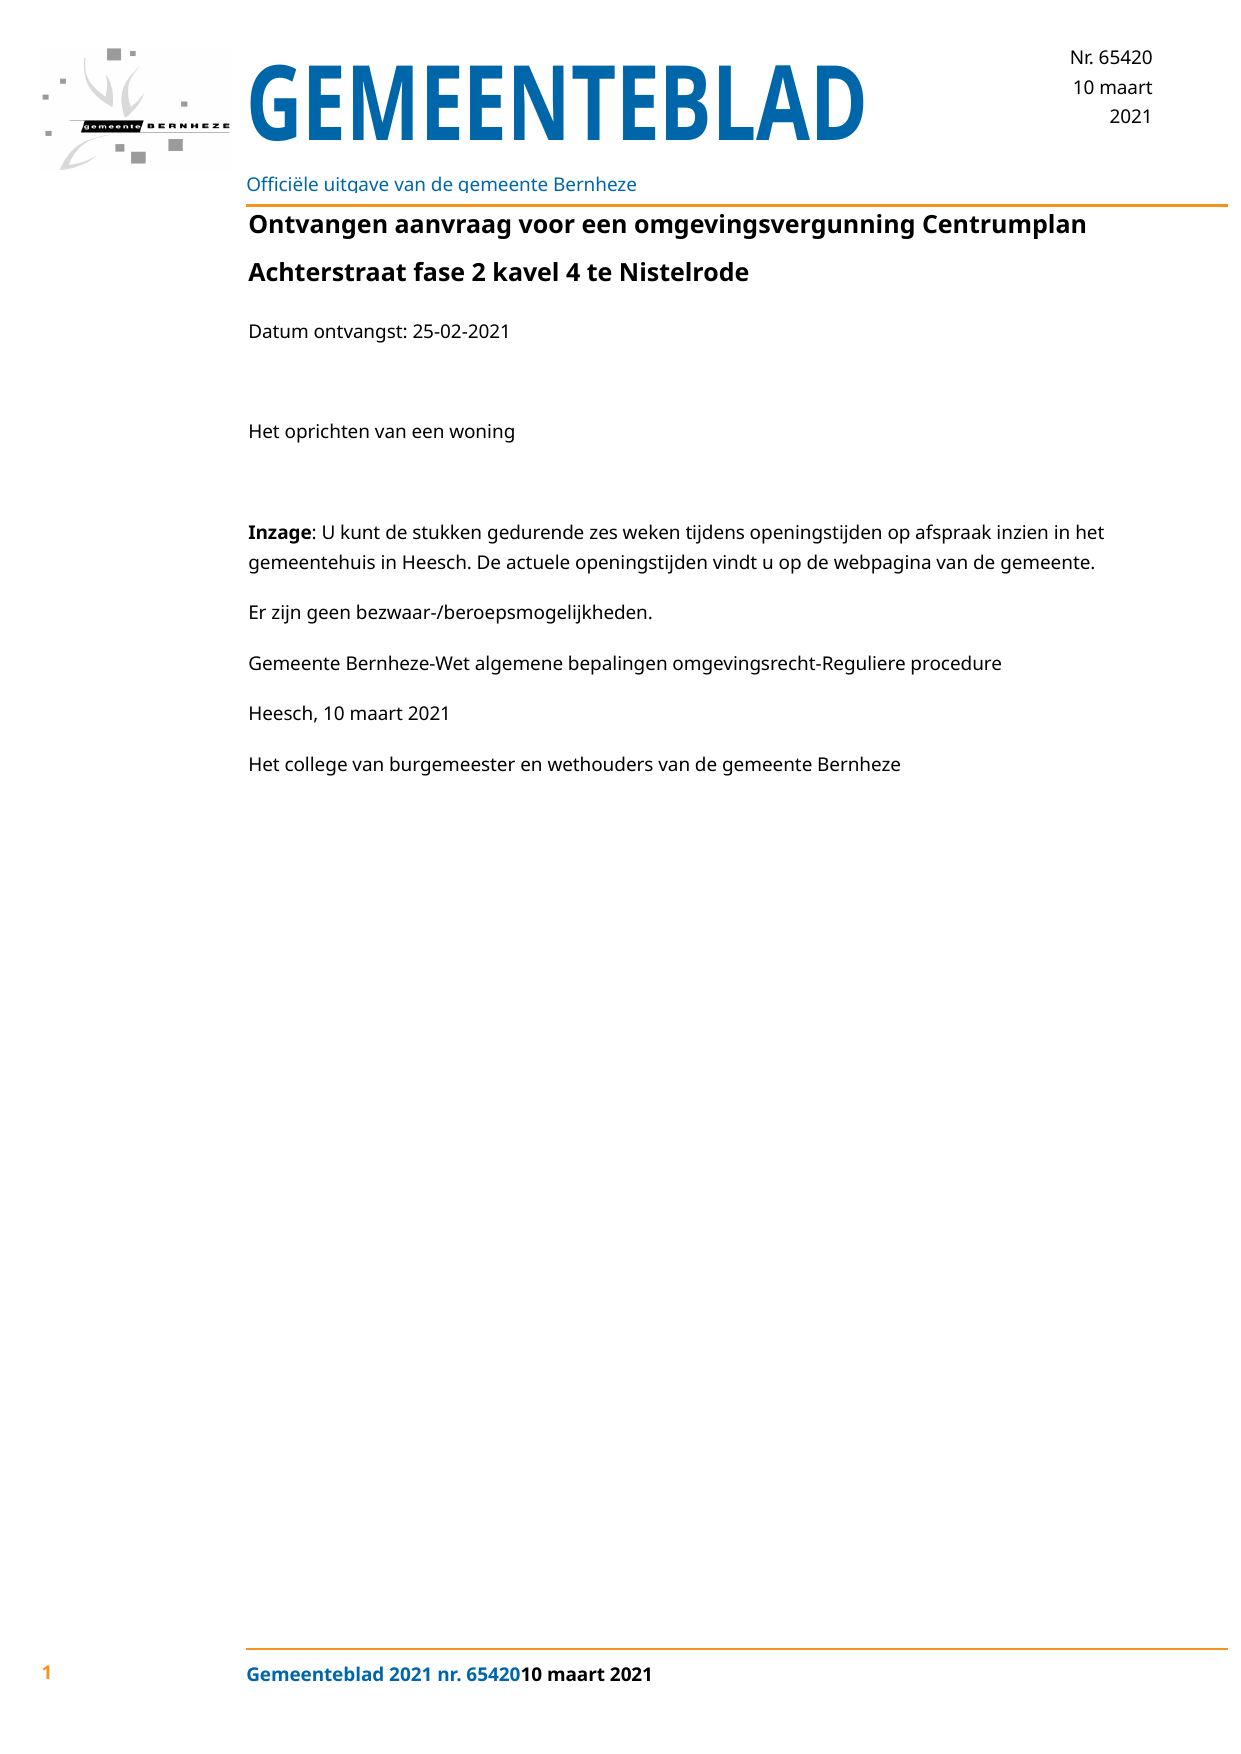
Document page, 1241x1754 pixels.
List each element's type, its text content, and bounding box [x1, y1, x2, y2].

text Gemeente Bernheze-Wet algemene bepalingen omgevingsrecht-Reguliere procedure [248, 650, 1152, 676]
picture [41, 47, 231, 172]
text Er zijn geen bezwaar-/beroepsmogelijkheden. [248, 599, 1152, 625]
text Heesch, 10 maart 2021 [248, 700, 1152, 726]
text Datum ontvangst: 25-02-2021 [248, 318, 1152, 344]
text Het college van burgemeester en wethouders van de gemeente Bernheze [248, 751, 1152, 777]
text Het oprichten van een woning [248, 419, 1152, 444]
text Inzage: U kunt de stukken gedurende zes weken tijdens openingstijden op afspraak inzien in het gemeentehuis in Heesch. De actuele openingstijden vindt u op de webpagina van de gemeente. [248, 519, 1152, 575]
text Ontvangen aanvraag voor een omgevingsvergunning Centrumplan Achterstraat fase 2 kavel 4 te Nistelrode [248, 207, 1152, 288]
